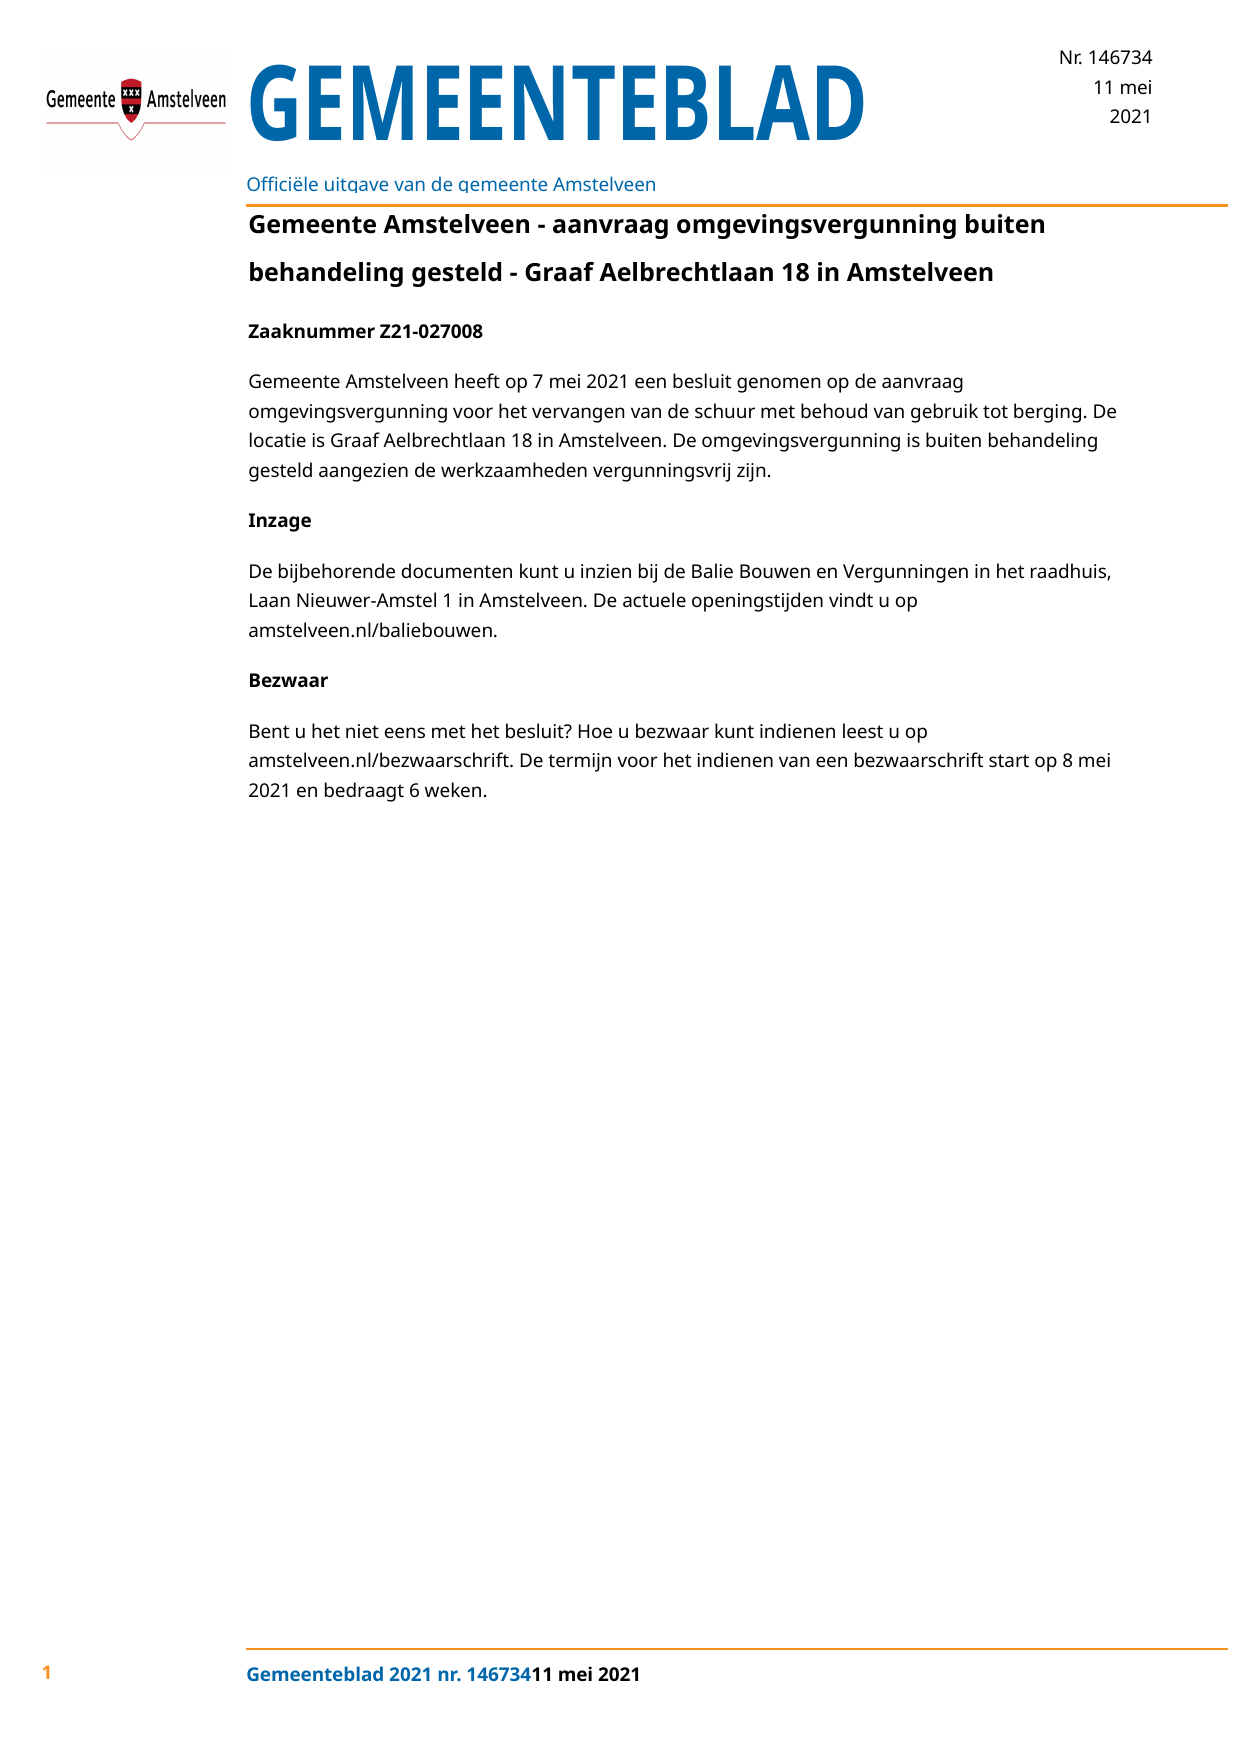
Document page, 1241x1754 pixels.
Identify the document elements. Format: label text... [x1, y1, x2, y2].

text Inzage [248, 507, 1152, 533]
text Gemeente Amstelveen heeft op 7 mei 2021 een besluit genomen op de aanvraag omgevingsvergunning voor het vervangen van de schuur met behoud van gebruik tot berging. De locatie is Graaf Aelbrechtlaan 18 in Amstelveen. De omgevingsvergunning is buiten behandeling gesteld aangezien de werkzaamheden vergunningsvrij zijn. [248, 368, 1152, 483]
text Bezwaar [248, 667, 1152, 693]
text Zaaknummer Z21-027008 [248, 318, 1152, 344]
text Gemeente Amstelveen - aanvraag omgevingsvergunning buiten behandeling gesteld - Graaf Aelbrechtlaan 18 in Amstelveen [248, 207, 1152, 288]
picture [41, 47, 231, 172]
text De bijbehorende documenten kunt u inzien bij de Balie Bouwen en Vergunningen in het raadhuis, Laan Nieuwer-Amstel 1 in Amstelveen. De actuele openingstijden vindt u op amstelveen.nl/baliebouwen. [248, 558, 1152, 643]
text Bent u het niet eens met het besluit? Hoe u bezwaar kunt indienen leest u op amstelveen.nl/bezwaarschrift. De termijn voor het indienen van een bezwaarschrift start op 8 mei 2021 en bedraagt 6 weken. [248, 718, 1152, 803]
